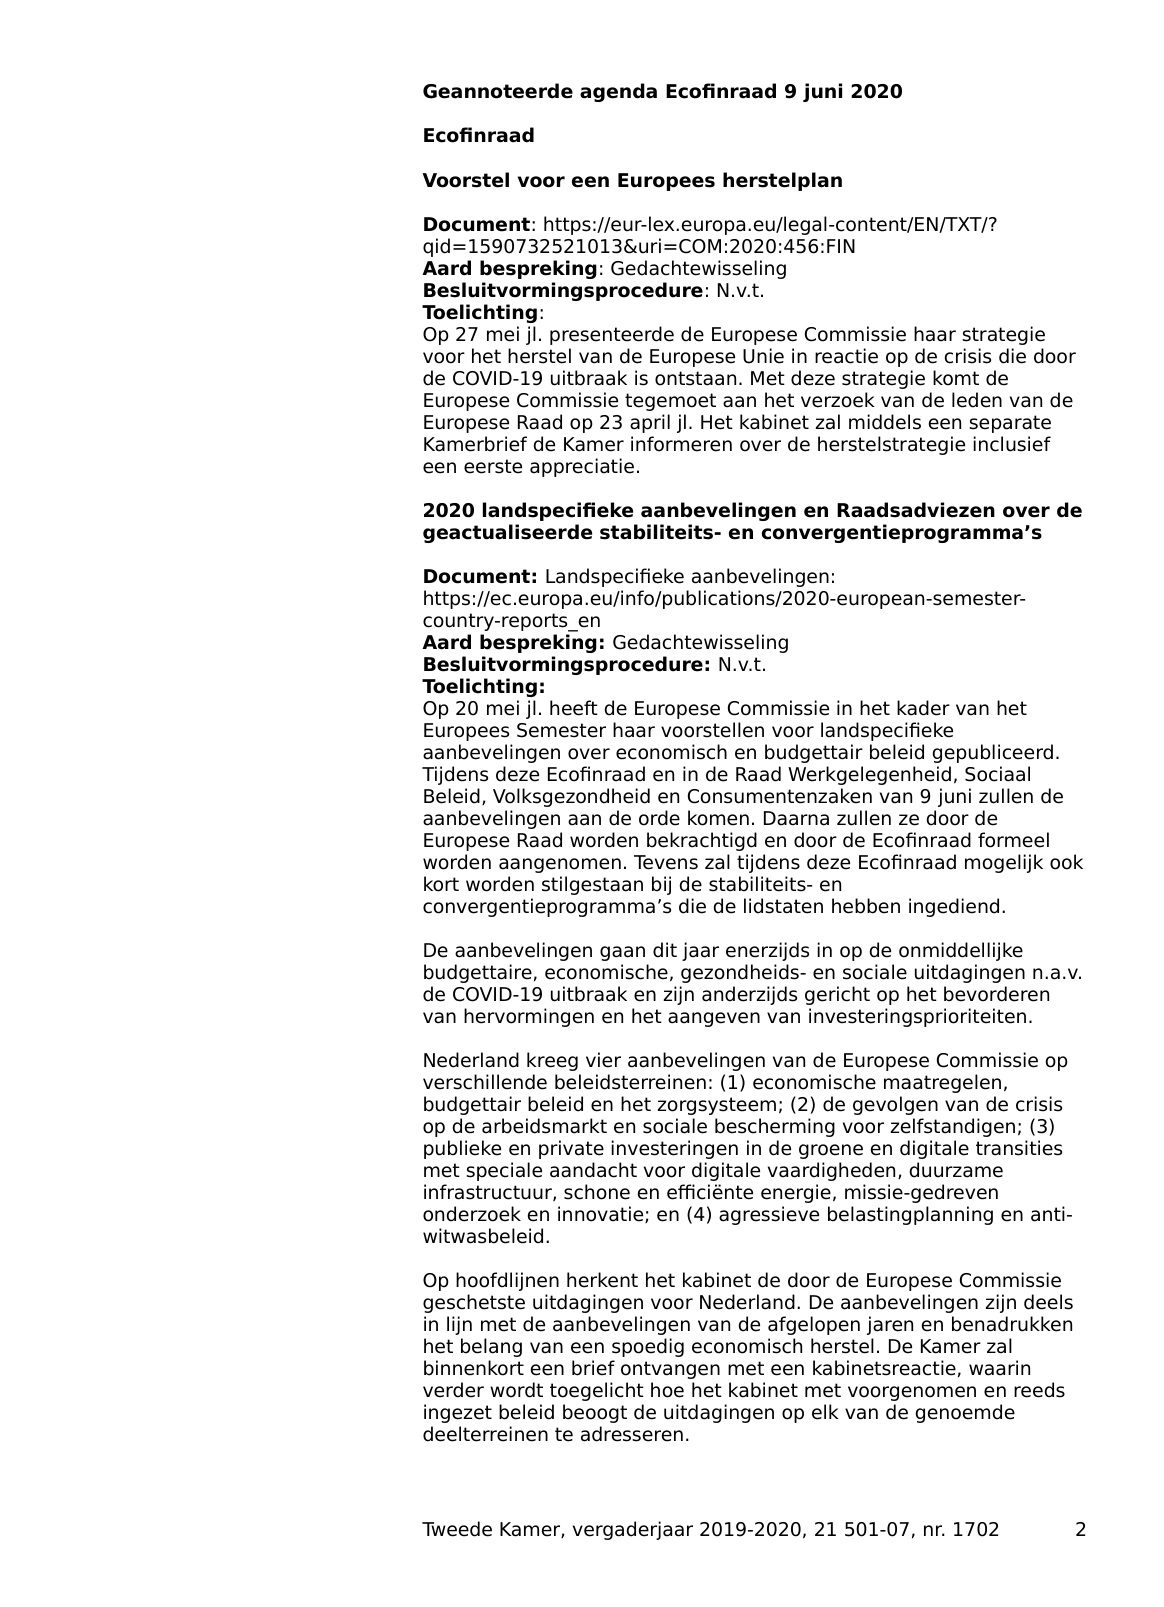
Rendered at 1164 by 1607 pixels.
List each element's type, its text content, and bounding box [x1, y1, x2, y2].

text Besluitvormingsprocedure: N.v.t. [422, 654, 1087, 676]
text Op hoofdlijnen herkent het kabinet de door de Europese Commissie geschetste uitdagingen voor Nederland. De aanbevelingen zijn deels in lijn met de aanbevelingen van de afgelopen jaren en benadrukken het belang van een spoedig economisch herstel. De Kamer zal binnenkort een brief ontvangen met een kabinetsreactie, waarin verder wordt toegelicht hoe het kabinet met voorgenomen en reeds ingezet beleid beoogt de uitdagingen op elk van de genoemde deelterreinen te adresseren. [422, 1270, 1087, 1446]
text De aanbevelingen gaan dit jaar enerzijds in op de onmiddellijke budgettaire, economische, gezondheids- en sociale uitdagingen n.a.v. de COVID-19 uitbraak en zijn anderzijds gericht op het bevorderen van hervormingen en het aangeven van investeringsprioriteiten. [422, 940, 1087, 1028]
text Aard bespreking: Gedachtewisseling [422, 258, 1087, 280]
subtitle Voorstel voor een Europees herstelplan [422, 169, 1087, 192]
subtitle 2020 landspecifieke aanbevelingen en Raadsadviezen over de geactualiseerde stabiliteits- en convergentieprogramma’s [422, 500, 1087, 544]
text Toelichting: [422, 676, 1087, 698]
text Toelichting: [422, 302, 1087, 324]
text Op 27 mei jl. presenteerde de Europese Commissie haar strategie voor het herstel van de Europese Unie in reactie op de crisis die door de COVID-19 uitbraak is ontstaan. Met deze strategie komt de Europese Commissie tegemoet aan het verzoek van de leden van de Europese Raad op 23 april jl. Het kabinet zal middels een separate Kamerbrief de Kamer informeren over de herstelstrategie inclusief een eerste appreciatie. [422, 324, 1087, 477]
text Besluitvormingsprocedure: N.v.t. [422, 280, 1087, 302]
text Document: https://eur-lex.europa.eu/legal-content/EN/TXT/?qid=1590732521013&uri=COM:2020:456:FIN [422, 214, 1087, 258]
text Aard bespreking: Gedachtewisseling [422, 632, 1087, 654]
text Document: Landspecifieke aanbevelingen: https://ec.europa.eu/info/publications/2020-european-semester-country-reports_en [422, 566, 1087, 632]
subtitle Geannoteerde agenda Ecofinraad 9 juni 2020 [422, 81, 1087, 103]
subtitle Ecofinraad [422, 125, 1087, 147]
text Op 20 mei jl. heeft de Europese Commissie in het kader van het Europees Semester haar voorstellen voor landspecifieke aanbevelingen over economisch en budgettair beleid gepubliceerd. Tijdens deze Ecofinraad en in de Raad Werkgelegenheid, Sociaal Beleid, Volksgezondheid en Consumentenzaken van 9 juni zullen de aanbevelingen aan de orde komen. Daarna zullen ze door de Europese Raad worden bekrachtigd en door de Ecofinraad formeel worden aangenomen. Tevens zal tijdens deze Ecofinraad mogelijk ook kort worden stilgestaan bij de stabiliteits- en convergentieprogramma’s die de lidstaten hebben ingediend. [422, 698, 1087, 917]
text Nederland kreeg vier aanbevelingen van de Europese Commissie op verschillende beleidsterreinen: (1) economische maatregelen, budgettair beleid en het zorgsysteem; (2) de gevolgen van de crisis op de arbeidsmarkt en sociale bescherming voor zelfstandigen; (3) publieke en private investeringen in de groene en digitale transities met speciale aandacht voor digitale vaardigheden, duurzame infrastructuur, schone en efficiënte energie, missie-gedreven onderzoek en innovatie; en (4) agressieve belastingplanning en anti-witwasbeleid. [422, 1050, 1087, 1248]
